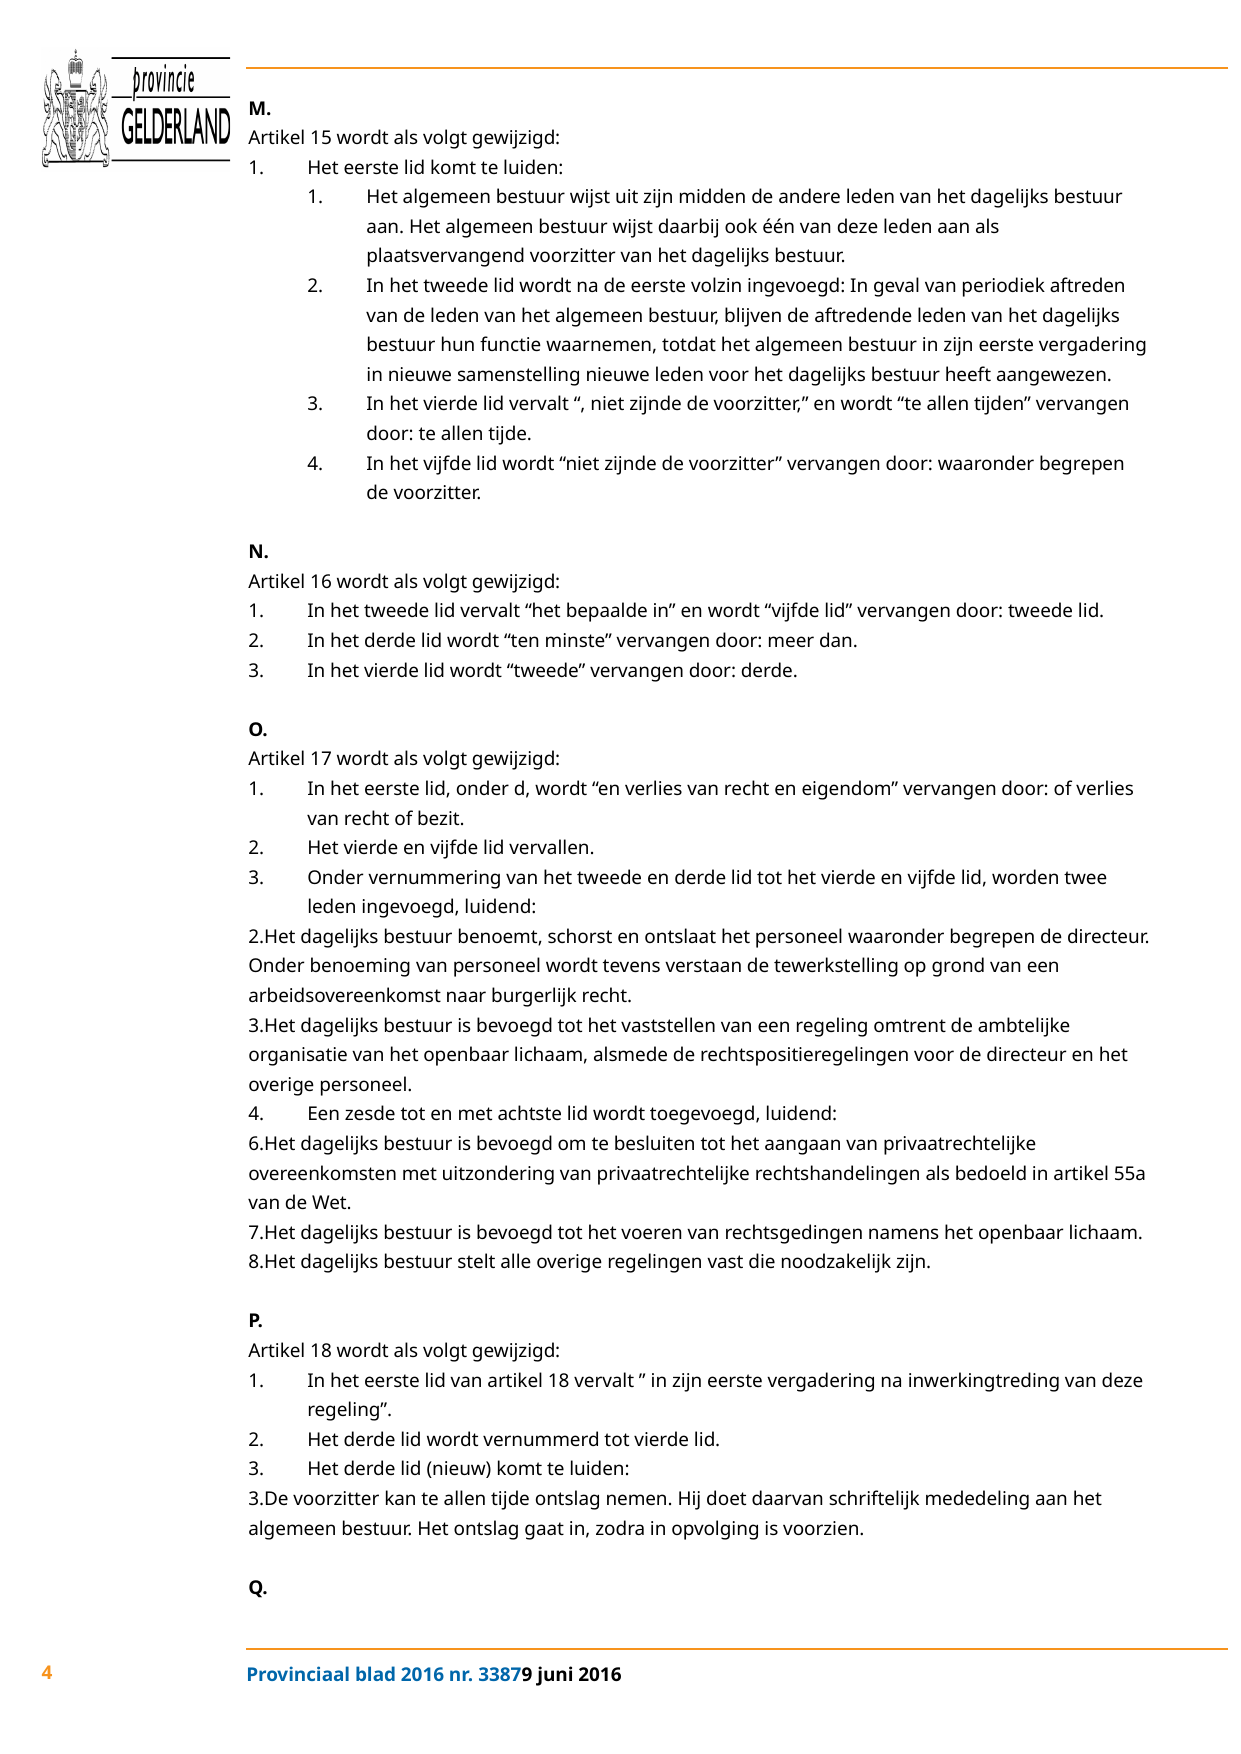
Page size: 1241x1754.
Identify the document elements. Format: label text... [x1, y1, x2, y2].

list In het eerste lid van artikel 18 vervalt ” in zijn eerste vergadering na inwerkingtreding van deze regeling”. [248, 1367, 1152, 1422]
text P. [248, 1308, 1152, 1333]
text N. [248, 538, 1152, 564]
text 7.Het dagelijks bestuur is bevoegd tot het voeren van rechtsgedingen namens het openbaar lichaam. [248, 1219, 1152, 1245]
list Onder vernummering van het tweede en derde lid tot het vierde en vijfde lid, worden twee leden ingevoegd, luidend: [248, 864, 1152, 919]
text Q. [248, 1574, 1152, 1600]
list In het eerste lid, onder d, wordt “en verlies van recht en eigendom” vervangen door: of verlies van recht of bezit. [248, 775, 1152, 831]
list In het tweede lid vervalt “het bepaalde in” en wordt “vijfde lid” vervangen door: tweede lid. [248, 598, 1152, 623]
text M. [248, 95, 1152, 121]
text 3.Het dagelijks bestuur is bevoegd tot het vaststellen van een regeling omtrent de ambtelijke organisatie van het openbaar lichaam, alsmede de rechtspositieregelingen voor de directeur en het overige personeel. [248, 1012, 1152, 1097]
text Artikel 18 wordt als volgt gewijzigd: [248, 1337, 1152, 1363]
text 3.De voorzitter kan te allen tijde ontslag nemen. Hij doet daarvan schriftelijk mededeling aan het algemeen bestuur. Het ontslag gaat in, zodra in opvolging is voorzien. [248, 1485, 1152, 1541]
text 2.Het dagelijks bestuur benoemt, schorst en ontslaat het personeel waaronder begrepen de directeur. Onder benoeming van personeel wordt tevens verstaan de tewerkstelling op grond van een arbeidsovereenkomst naar burgerlijk recht. [248, 923, 1152, 1008]
text O. [248, 716, 1152, 742]
list In het derde lid wordt “ten minste” vervangen door: meer dan. [248, 627, 1152, 653]
text 8.Het dagelijks bestuur stelt alle overige regelingen vast die noodzakelijk zijn. [248, 1248, 1152, 1274]
list Het vierde en vijfde lid vervallen. [248, 834, 1152, 860]
list In het vijfde lid wordt “niet zijnde de voorzitter” vervangen door: waaronder begrepen de voorzitter. [307, 450, 1152, 505]
list Een zesde tot en met achtste lid wordt toegevoegd, luidend: [248, 1101, 1152, 1126]
list Het derde lid wordt vernummerd tot vierde lid. [248, 1426, 1152, 1452]
list Het eerste lid komt te luiden: [248, 154, 1152, 180]
text Artikel 17 wordt als volgt gewijzigd: [248, 746, 1152, 771]
text Artikel 16 wordt als volgt gewijzigd: [248, 568, 1152, 594]
list In het vierde lid vervalt “, niet zijnde de voorzitter,” en wordt “te allen tijden” vervangen door: te allen tijde. [307, 391, 1152, 446]
list Het algemeen bestuur wijst uit zijn midden de andere leden van het dagelijks bestuur aan. Het algemeen bestuur wijst daarbij ook één van deze leden aan als plaatsvervangend voorzitter van het dagelijks bestuur. [307, 183, 1152, 268]
text 6.Het dagelijks bestuur is bevoegd om te besluiten tot het aangaan van privaatrechtelijke overeenkomsten met uitzondering van privaatrechtelijke rechtshandelingen als bedoeld in artikel 55a van de Wet. [248, 1130, 1152, 1215]
text Artikel 15 wordt als volgt gewijzigd: [248, 124, 1152, 150]
list In het tweede lid wordt na de eerste volzin ingevoegd: In geval van periodiek aftreden van de leden van het algemeen bestuur, blijven de aftredende leden van het dagelijks bestuur hun functie waarnemen, totdat het algemeen bestuur in zijn eerste vergadering in nieuwe samenstelling nieuwe leden voor het dagelijks bestuur heeft aangewezen. [307, 272, 1152, 387]
list In het vierde lid wordt “tweede” vervangen door: derde. [248, 657, 1152, 683]
picture [41, 47, 231, 172]
list Het derde lid (nieuw) komt te luiden: [248, 1456, 1152, 1481]
